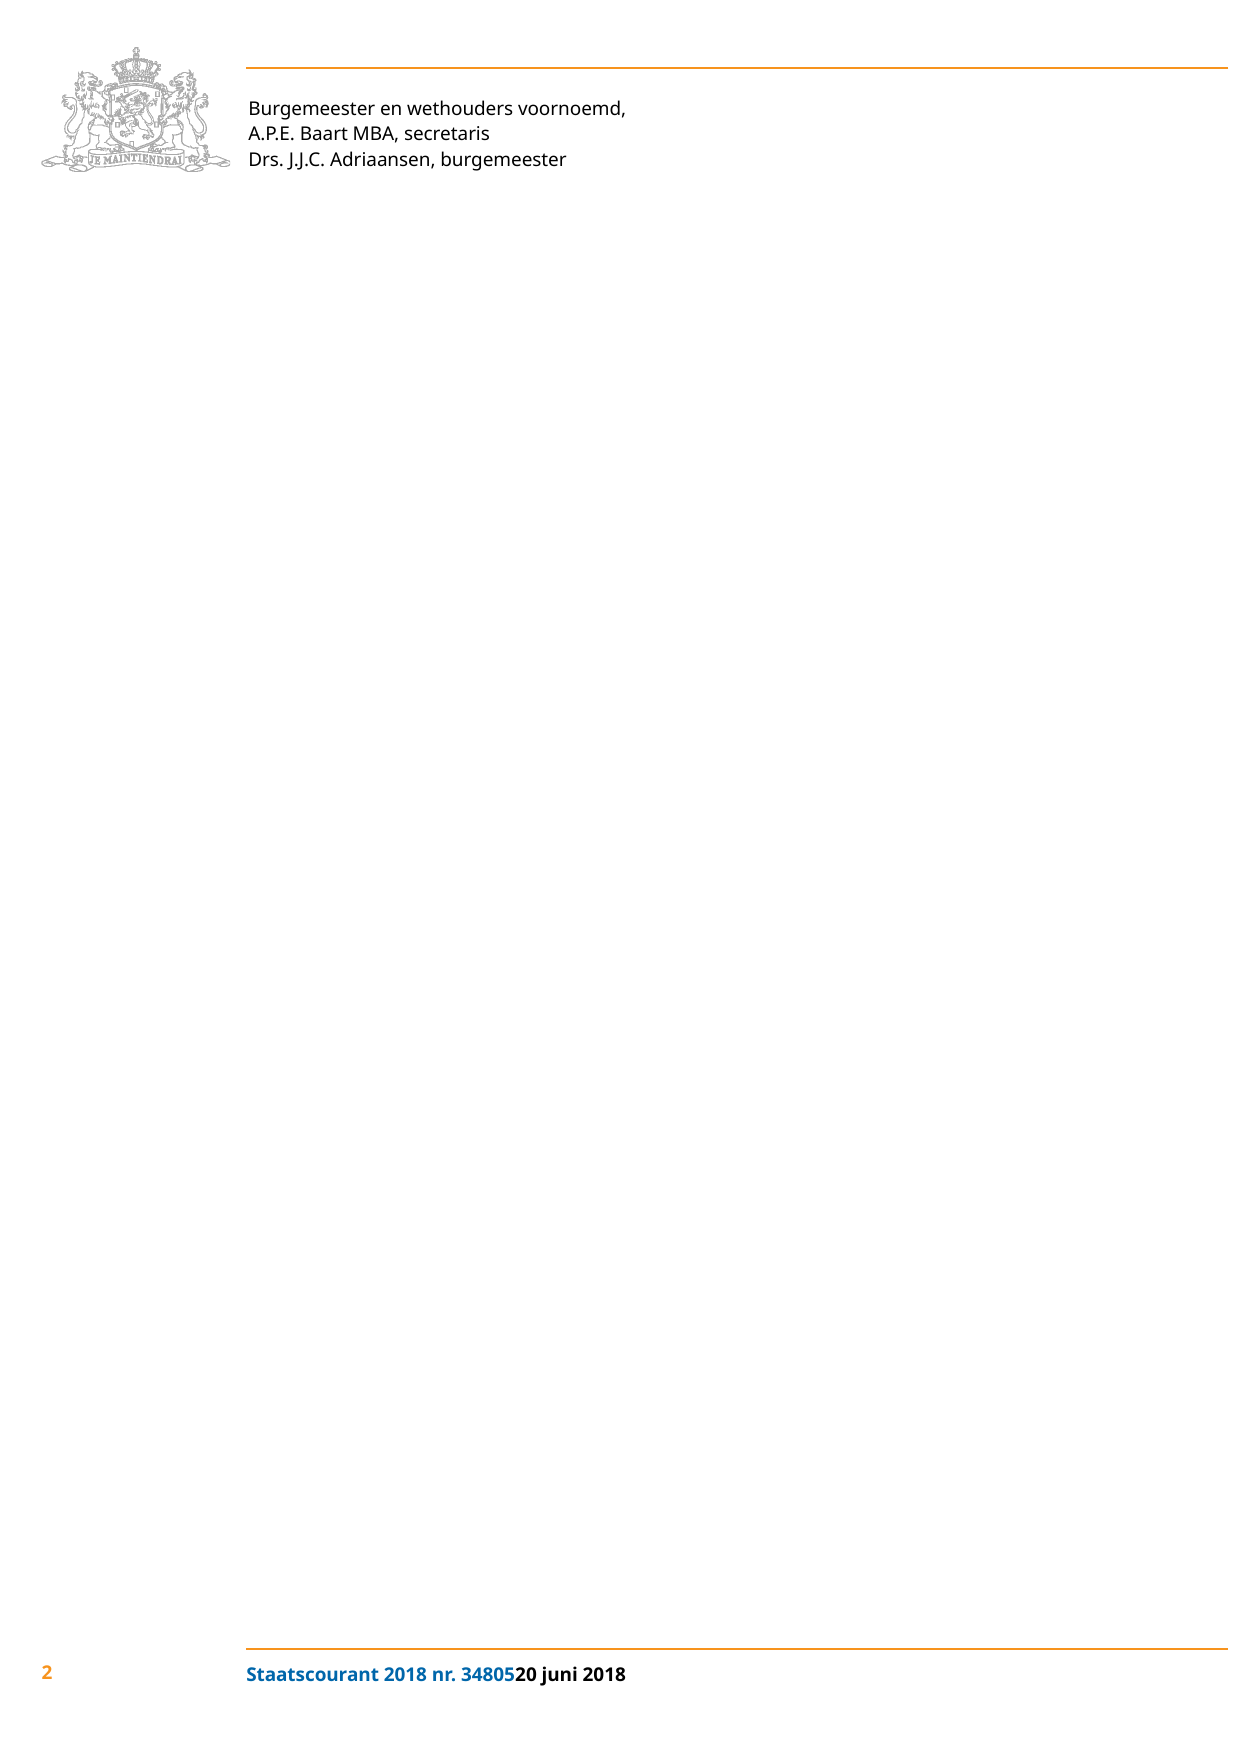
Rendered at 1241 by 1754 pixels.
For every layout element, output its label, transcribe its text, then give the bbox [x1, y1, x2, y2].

text A.P.E. Baart MBA, secretaris [248, 121, 1152, 146]
text Burgemeester en wethouders voornoemd, [248, 95, 1152, 121]
picture [41, 47, 231, 172]
text Drs. J.J.C. Adriaansen, burgemeester [248, 146, 1152, 172]
